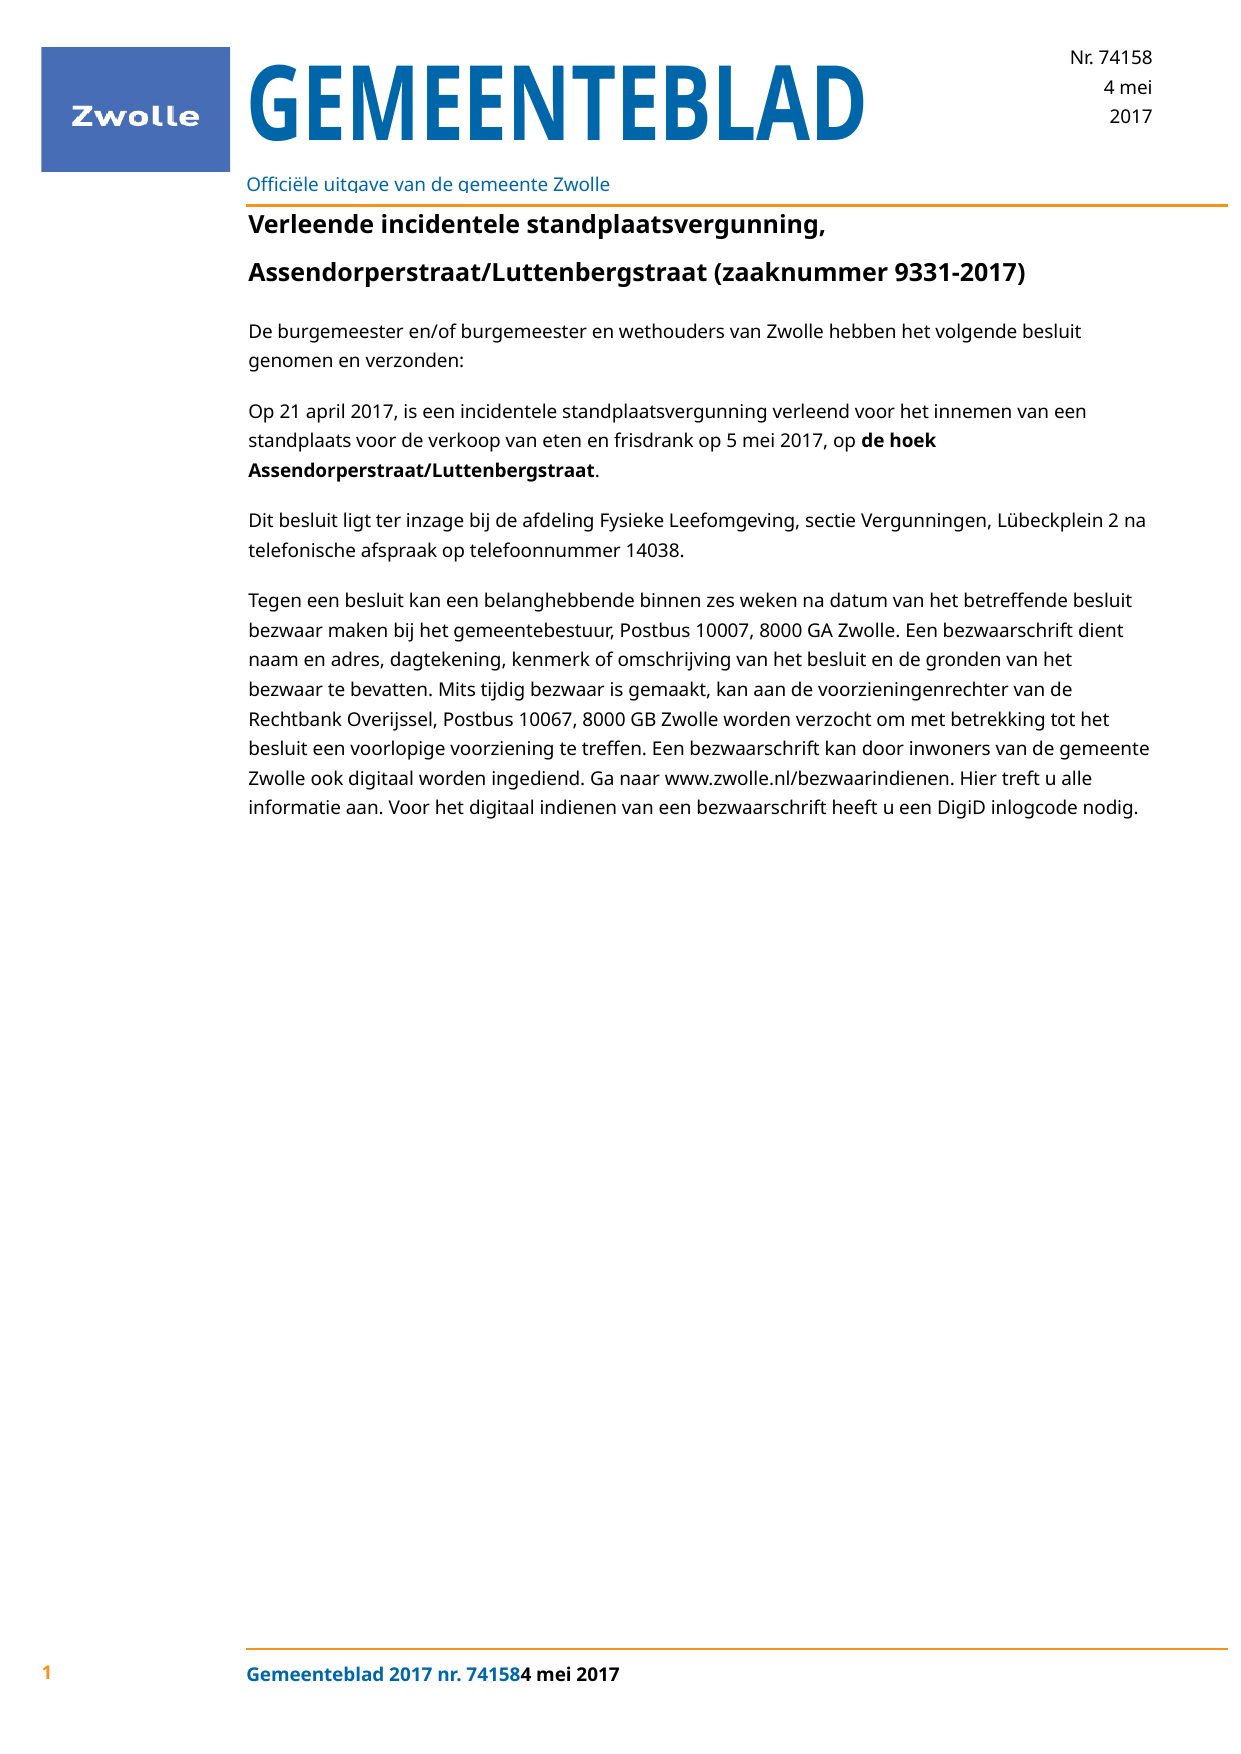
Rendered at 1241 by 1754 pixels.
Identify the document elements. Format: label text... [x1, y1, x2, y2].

text De burgemeester en/of burgemeester en wethouders van Zwolle hebben het volgende besluit genomen en verzonden: [248, 318, 1152, 373]
text Dit besluit ligt ter inzage bij de afdeling Fysieke Leefomgeving, sectie Vergunningen, Lübeckplein 2 na telefonische afspraak op telefoonnummer 14038. [248, 507, 1152, 563]
text Tegen een besluit kan een belanghebbende binnen zes weken na datum van het betreffende besluit bezwaar maken bij het gemeentebestuur, Postbus 10007, 8000 GA Zwolle. Een bezwaarschrift dient naam en adres, dagtekening, kenmerk of omschrijving van het besluit en de gronden van het bezwaar te bevatten. Mits tijdig bezwaar is gemaakt, kan aan de voorzieningenrechter van de Rechtbank Overijssel, Postbus 10067, 8000 GB Zwolle worden verzocht om met betrekking tot het besluit een voorlopige voorziening te treffen. Een bezwaarschrift kan door inwoners van de gemeente Zwolle ook digitaal worden ingediend. Ga naar www.zwolle.nl/bezwaarindienen. Hier treft u alle informatie aan. Voor het digitaal indienen van een bezwaarschrift heeft u een DigiD inlogcode nodig. [248, 587, 1152, 820]
text Verleende incidentele standplaatsvergunning, Assendorperstraat/Luttenbergstraat (zaaknummer 9331-2017) [248, 207, 1152, 288]
text Op 21 april 2017, is een incidentele standplaatsvergunning verleend voor het innemen van een standplaats voor de verkoop van eten en frisdrank op 5 mei 2017, op de hoek Assendorperstraat/Luttenbergstraat. [248, 398, 1152, 483]
picture [41, 47, 231, 172]
